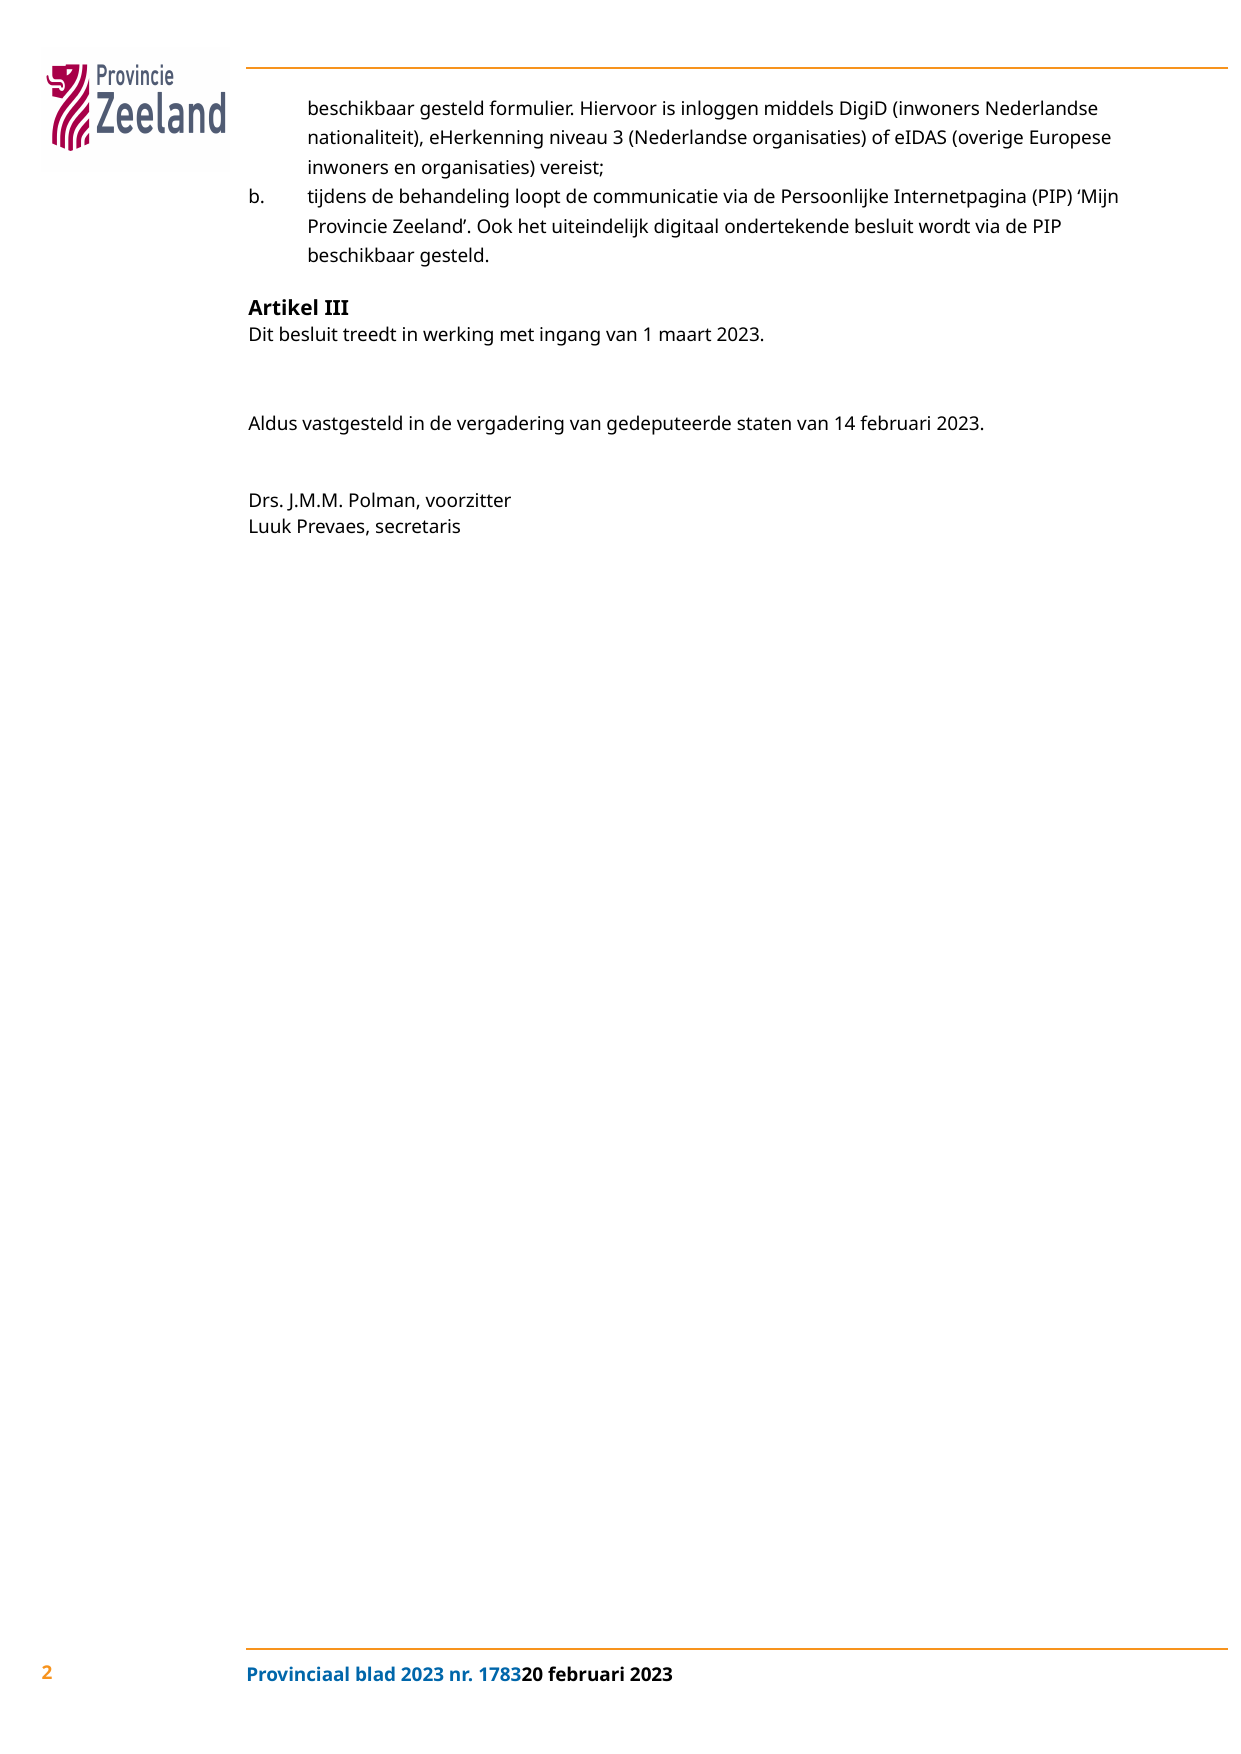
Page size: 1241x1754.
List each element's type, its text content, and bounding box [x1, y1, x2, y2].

text Drs. J.M.M. Polman, voorzitter [248, 487, 1152, 513]
text Artikel III [248, 293, 1152, 322]
list beschikbaar gesteld formulier. Hiervoor is inloggen middels DigiD (inwoners Nederlandse nationaliteit), eHerkenning niveau 3 (Nederlandse organisaties) of eIDAS (overige Europese inwoners en organisaties) vereist; [248, 95, 1152, 180]
text Aldus vastgesteld in de vergadering van gedeputeerde staten van 14 februari 2023. [248, 410, 1152, 436]
picture [41, 47, 231, 172]
text Luuk Prevaes, secretaris [248, 513, 1152, 539]
text Dit besluit treedt in werking met ingang van 1 maart 2023. [248, 322, 1152, 347]
list tijdens de behandeling loopt de communicatie via de Persoonlijke Internetpagina (PIP) ‘Mijn Provincie Zeeland’. Ook het uiteindelijk digitaal ondertekende besluit wordt via de PIP beschikbaar gesteld. [248, 183, 1152, 268]
